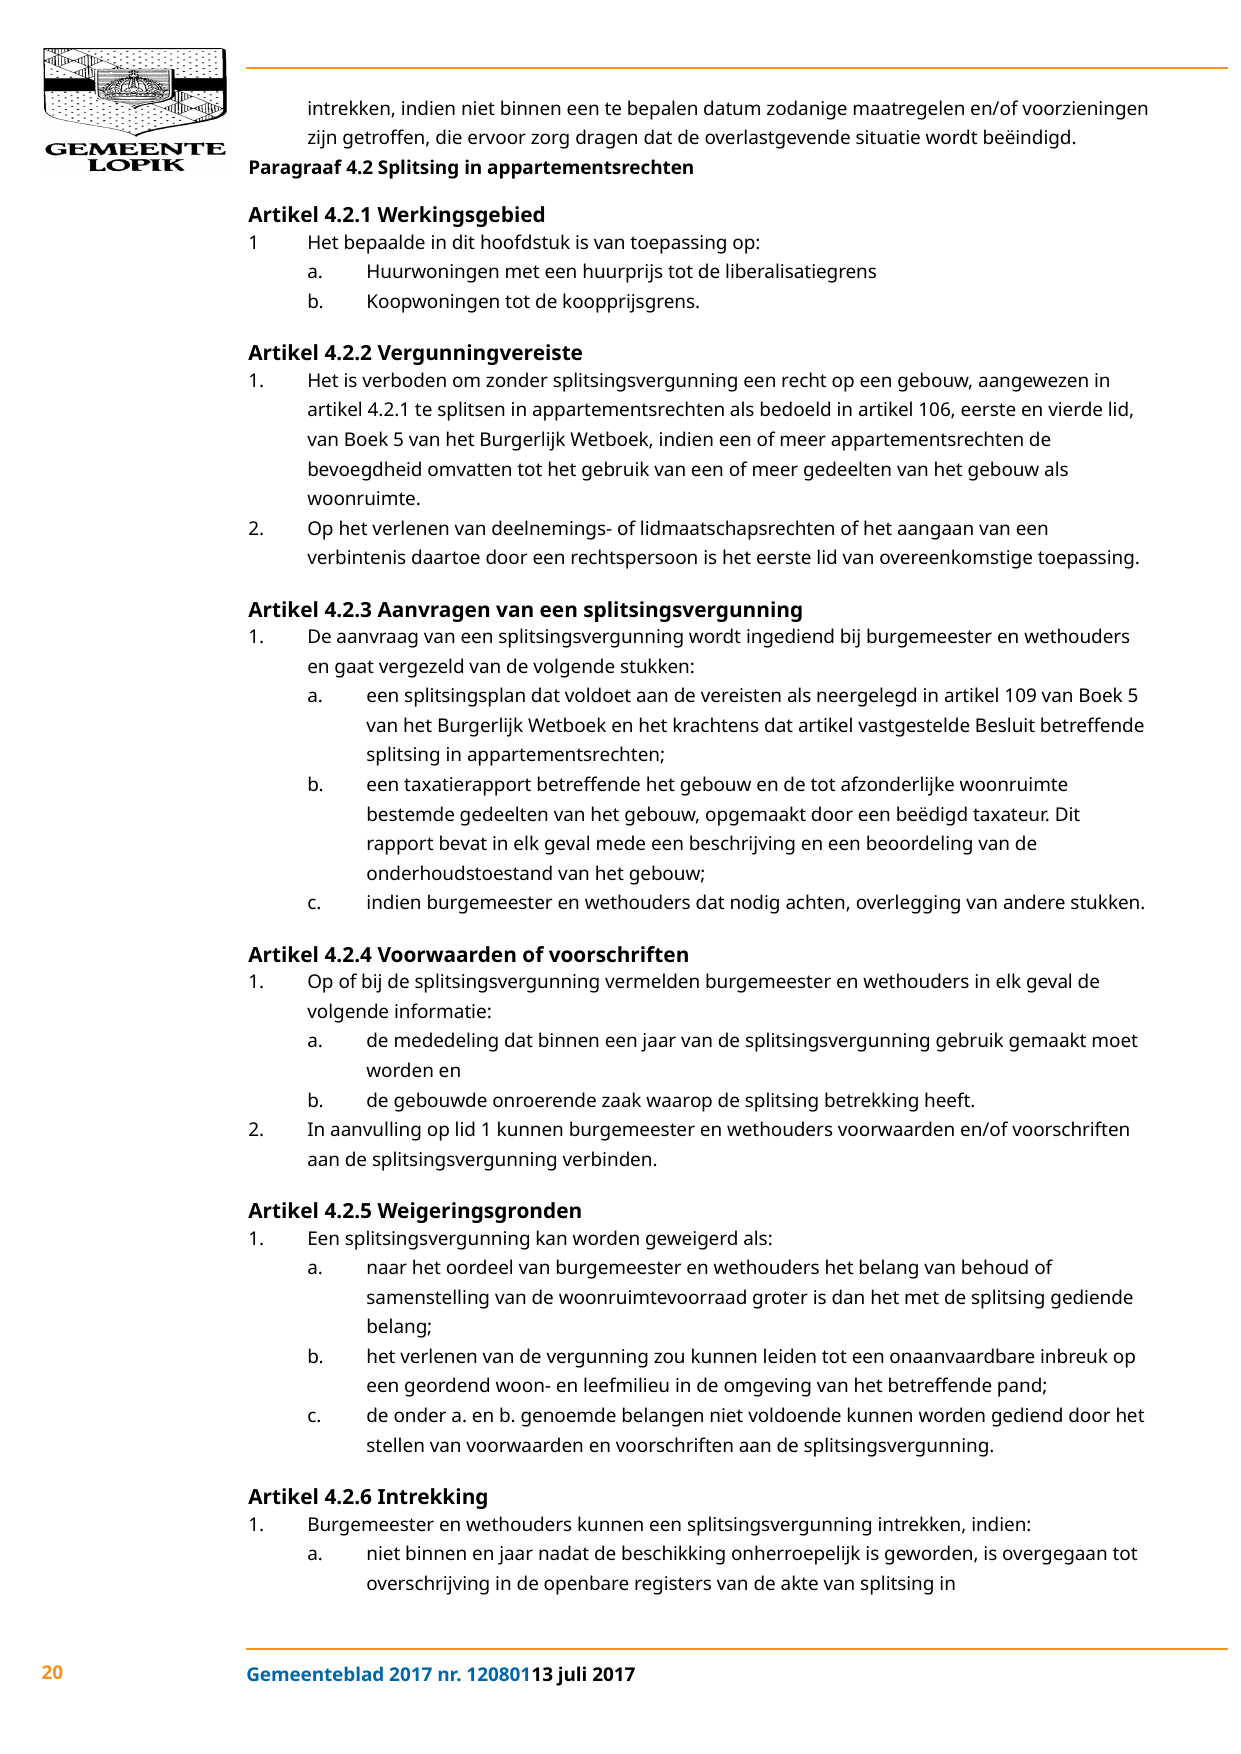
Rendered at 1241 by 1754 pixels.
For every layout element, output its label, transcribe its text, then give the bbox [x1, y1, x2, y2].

text Artikel 4.2.1 Werkingsgebied [248, 201, 1152, 229]
list In aanvulling op lid 1 kunnen burgemeester en wethouders voorwaarden en/of voorschriften aan de splitsingsvergunning verbinden. [248, 1116, 1152, 1172]
list Huurwoningen met een huurprijs tot de liberalisatiegrens [307, 258, 1152, 284]
list een splitsingsplan dat voldoet aan de vereisten als neergelegd in artikel 109 van Boek 5 van het Burgerlijk Wetboek en het krachtens dat artikel vastgestelde Besluit betreffende splitsing in appartementsrechten; [307, 682, 1152, 767]
list een taxatierapport betreffende het gebouw en de tot afzonderlijke woonruimte bestemde gedeelten van het gebouw, opgemaakt door een beëdigd taxateur. Dit rapport bevat in elk geval mede een beschrijving en een beoordeling van de onderhoudstoestand van het gebouw; [307, 771, 1152, 886]
list het verlenen van de vergunning zou kunnen leiden tot een onaanvaardbare inbreuk op een geordend woon- en leefmilieu in de omgeving van het betreffende pand; [307, 1343, 1152, 1398]
text Artikel 4.2.2 Vergunningvereiste [248, 338, 1152, 367]
list Koopwoningen tot de koopprijsgrens. [307, 288, 1152, 314]
text Artikel 4.2.5 Weigeringsgronden [248, 1196, 1152, 1225]
list niet binnen en jaar nadat de beschikking onherroepelijk is geworden, is overgegaan tot overschrijving in de openbare registers van de akte van splitsing in [307, 1540, 1152, 1596]
text Artikel 4.2.4 Voorwaarden of voorschriften [248, 940, 1152, 968]
picture [41, 47, 231, 172]
list de gebouwde onroerende zaak waarop de splitsing betrekking heeft. [307, 1087, 1152, 1112]
list de mededeling dat binnen een jaar van de splitsingsvergunning gebruik gemaakt moet worden en [307, 1028, 1152, 1083]
list Burgemeester en wethouders kunnen een splitsingsvergunning intrekken, indien: [248, 1511, 1152, 1536]
list Een splitsingsvergunning kan worden geweigerd als: [248, 1225, 1152, 1251]
text Artikel 4.2.6 Intrekking [248, 1482, 1152, 1511]
list De aanvraag van een splitsingsvergunning wordt ingediend bij burgemeester en wethouders en gaat vergezeld van de volgende stukken: [248, 623, 1152, 679]
list Op het verlenen van deelnemings- of lidmaatschapsrechten of het aangaan van een verbintenis daartoe door een rechtspersoon is het eerste lid van overeenkomstige toepassing. [248, 515, 1152, 570]
list intrekken, indien niet binnen een te bepalen datum zodanige maatregelen en/of voorzieningen zijn getroffen, die ervoor zorg dragen dat de overlastgevende situatie wordt beëindigd. [248, 95, 1152, 150]
list indien burgemeester en wethouders dat nodig achten, overlegging van andere stukken. [307, 889, 1152, 915]
text Paragraaf 4.2 Splitsing in appartementsrechten [248, 154, 1152, 180]
text Artikel 4.2.3 Aanvragen van een splitsingsvergunning [248, 595, 1152, 623]
list Het is verboden om zonder splitsingsvergunning een recht op een gebouw, aangewezen in artikel 4.2.1 te splitsen in appartementsrechten als bedoeld in artikel 106, eerste en vierde lid, van Boek 5 van het Burgerlijk Wetboek, indien een of meer appartementsrechten de bevoegdheid omvatten tot het gebruik van een of meer gedeelten van het gebouw als woonruimte. [248, 367, 1152, 511]
list naar het oordeel van burgemeester en wethouders het belang van behoud of samenstelling van de woonruimtevoorraad groter is dan het met de splitsing gediende belang; [307, 1254, 1152, 1339]
list Het bepaalde in dit hoofdstuk is van toepassing op: [248, 229, 1152, 255]
list de onder a. en b. genoemde belangen niet voldoende kunnen worden gediend door het stellen van voorwaarden en voorschriften aan de splitsingsvergunning. [307, 1402, 1152, 1458]
list Op of bij de splitsingsvergunning vermelden burgemeester en wethouders in elk geval de volgende informatie: [248, 968, 1152, 1024]
